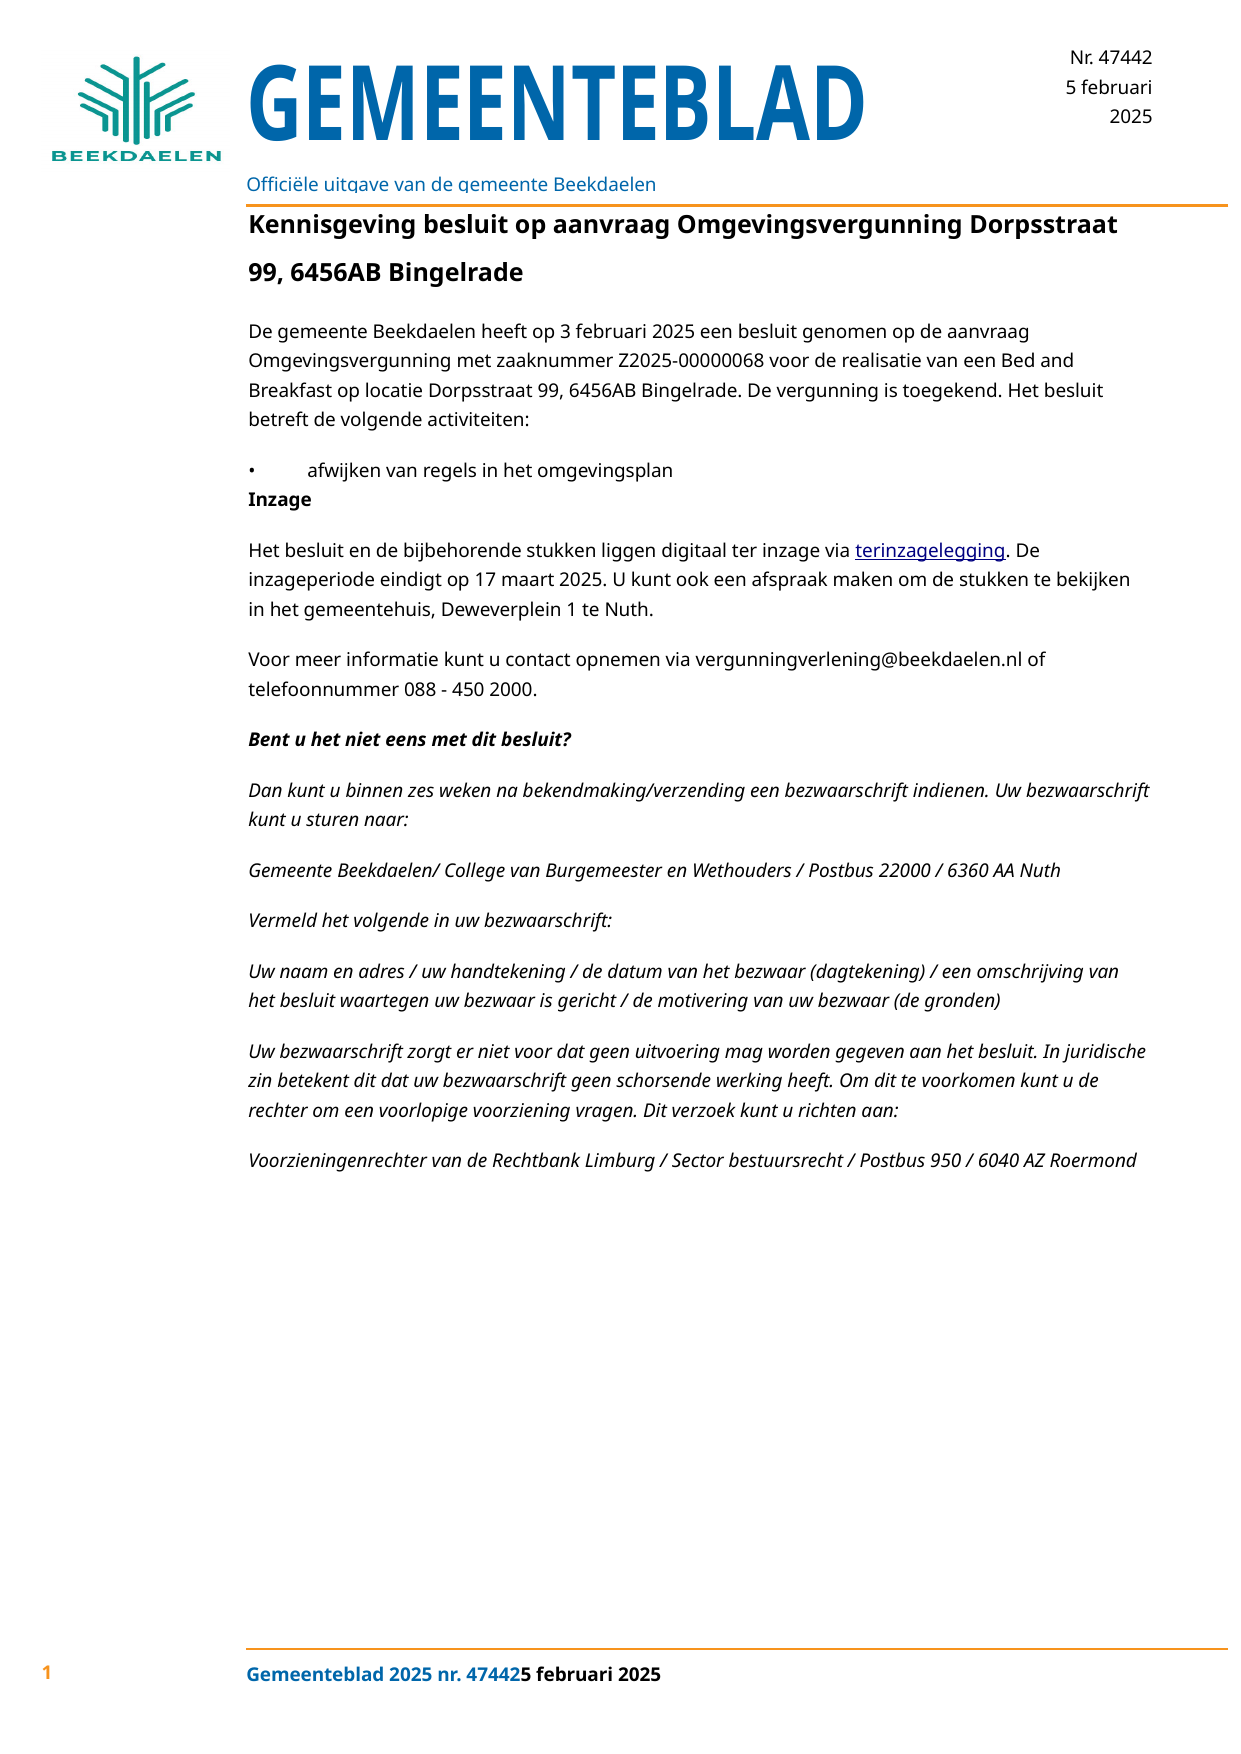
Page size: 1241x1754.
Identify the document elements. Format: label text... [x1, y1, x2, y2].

text De gemeente Beekdaelen heeft op 3 februari 2025 een besluit genomen op de aanvraag Omgevingsvergunning met zaaknummer Z2025-00000068 voor de realisatie van een Bed and Breakfast op locatie Dorpsstraat 99, 6456AB Bingelrade. De vergunning is toegekend. Het besluit betreft de volgende activiteiten: [248, 318, 1152, 432]
text Bent u het niet eens met dit besluit? [248, 727, 1152, 752]
text Kennisgeving besluit op aanvraag Omgevingsvergunning Dorpsstraat 99, 6456AB Bingelrade [248, 207, 1152, 288]
text Het besluit en de bijbehorende stukken liggen digitaal ter inzage via terinzagelegging. De inzageperiode eindigt op 17 maart 2025. U kunt ook een afspraak maken om de stukken te bekijken in het gemeentehuis, Deweverplein 1 te Nuth. [248, 537, 1152, 622]
text Gemeente Beekdaelen/ College van Burgemeester en Wethouders / Postbus 22000 / 6360 AA Nuth [248, 857, 1152, 883]
picture [41, 47, 231, 172]
text Voorzieningenrechter van de Rechtbank Limburg / Sector bestuursrecht / Postbus 950 / 6040 AZ Roermond [248, 1147, 1152, 1173]
text Uw naam en adres / uw handtekening / de datum van het bezwaar (dagtekening) / een omschrijving van het besluit waartegen uw bezwaar is gericht / de motivering van uw bezwaar (de gronden) [248, 958, 1152, 1013]
text Vermeld het volgende in uw bezwaarschrift: [248, 907, 1152, 933]
text Uw bezwaarschrift zorgt er niet voor dat geen uitvoering mag worden gegeven aan het besluit. In juridische zin betekent dit dat uw bezwaarschrift geen schorsende werking heeft. Om dit te voorkomen kunt u de rechter om een voorlopige voorziening vragen. Dit verzoek kunt u richten aan: [248, 1038, 1152, 1123]
list afwijken van regels in het omgevingsplan [248, 457, 1152, 483]
text Inzage [248, 487, 1152, 512]
text Voor meer informatie kunt u contact opnemen via vergunningverlening@beekdaelen.nl of telefoonnummer 088 - 450 2000. [248, 647, 1152, 702]
text Dan kunt u binnen zes weken na bekendmaking/verzending een bezwaarschrift indienen. Uw bezwaarschrift kunt u sturen naar: [248, 777, 1152, 832]
